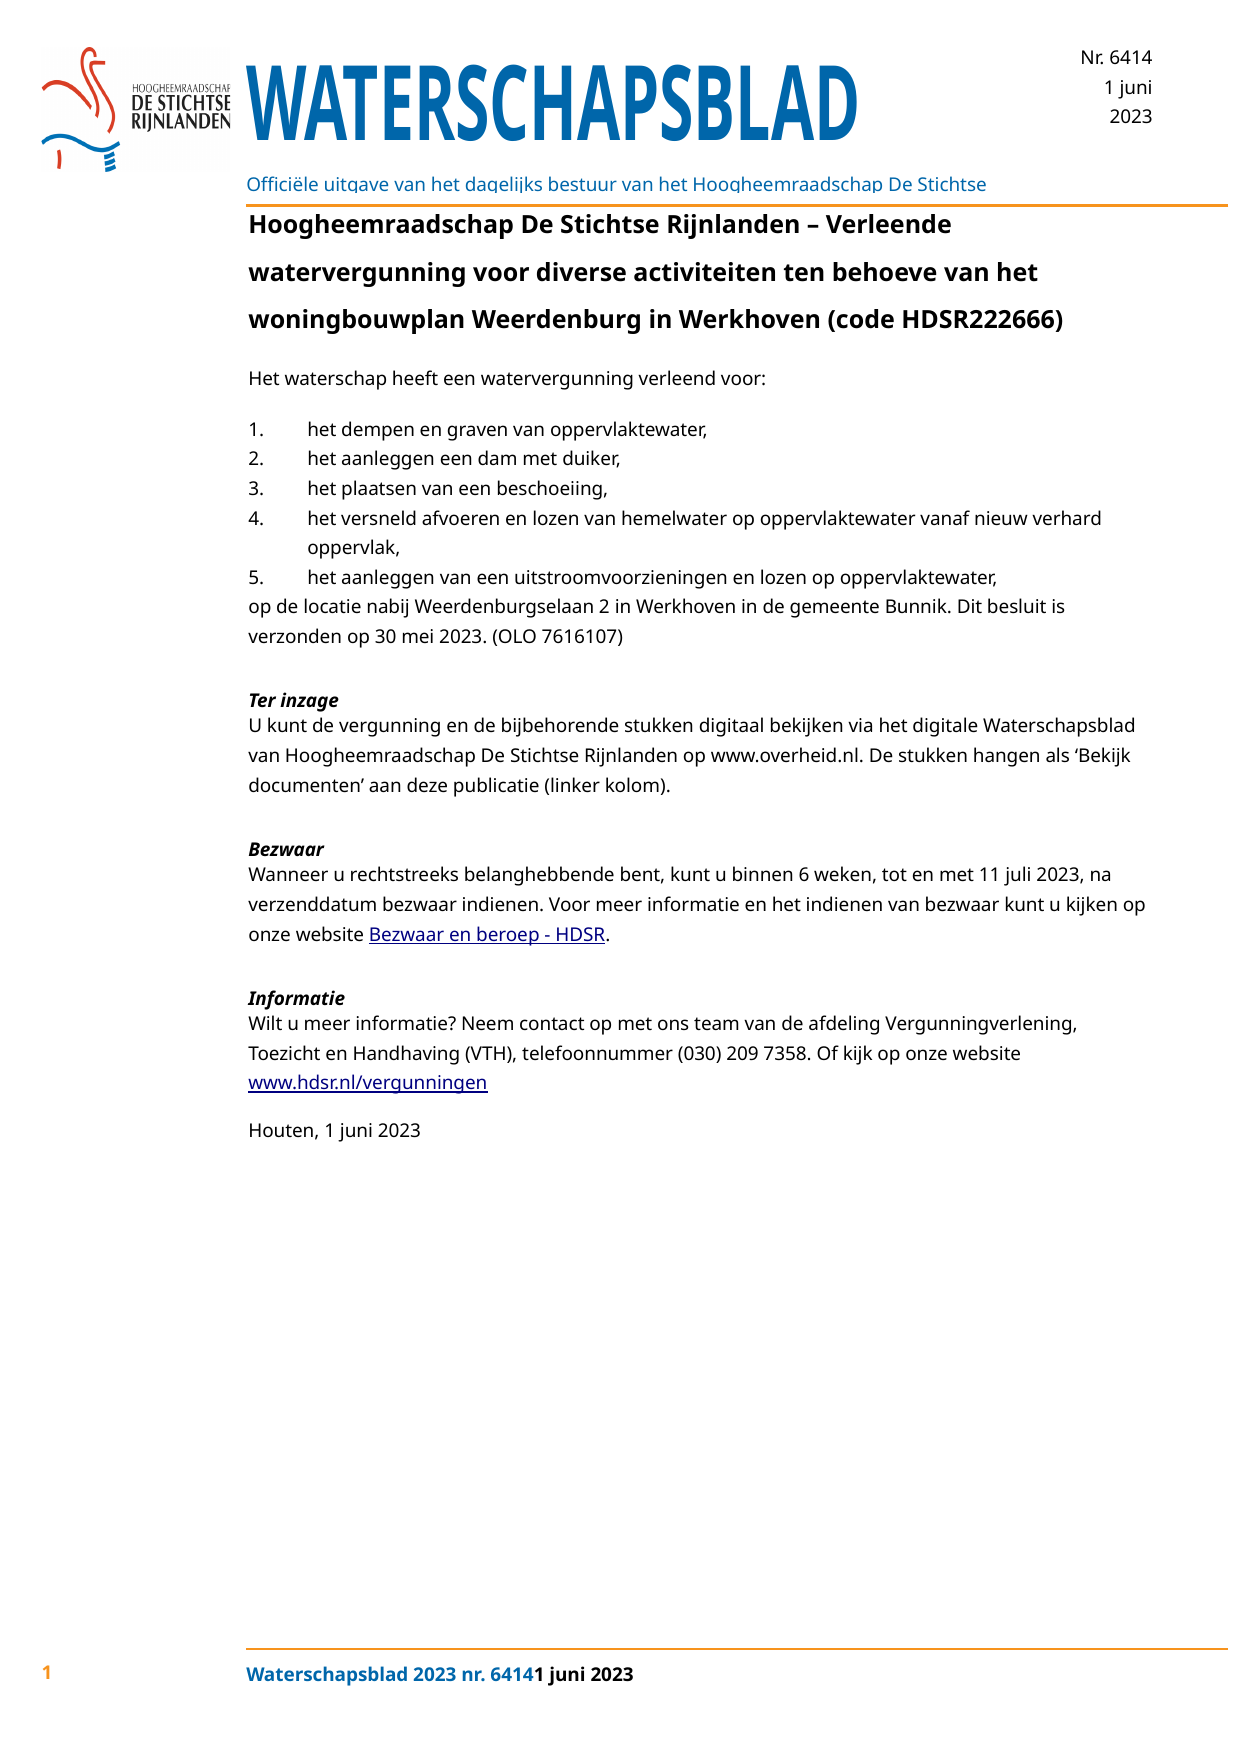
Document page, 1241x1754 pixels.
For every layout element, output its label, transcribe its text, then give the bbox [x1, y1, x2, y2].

text Wilt u meer informatie? Neem contact op met ons team van de afdeling Vergunningverlening, Toezicht en Handhaving (VTH), telefoonnummer (030) 209 7358. Of kijk op onze website www.hdsr.nl/vergunningen [248, 1010, 1152, 1095]
text U kunt de vergunning en de bijbehorende stukken digitaal bekijken via het digitale Waterschapsblad van Hoogheemraadschap De Stichtse Rijnlanden op www.overheid.nl. De stukken hangen als ‘Bekijk documenten’ aan deze publicatie (linker kolom). [248, 713, 1152, 798]
list het plaatsen van een beschoeiing, [248, 475, 1152, 501]
text Hoogheemraadschap De Stichtse Rijnlanden – Verleende watervergunning voor diverse activiteiten ten behoeve van het woningbouwplan Weerdenburg in Werkhoven (code HDSR222666) [248, 207, 1152, 336]
list het aanleggen een dam met duiker, [248, 446, 1152, 471]
list het versneld afvoeren en lozen van hemelwater op oppervlaktewater vanaf nieuw verhard oppervlak, [248, 505, 1152, 560]
text Ter inzage [248, 687, 1152, 713]
list het aanleggen van een uitstroomvoorzieningen en lozen op oppervlaktewater, [248, 564, 1152, 589]
list het dempen en graven van oppervlaktewater, [248, 416, 1152, 442]
text Wanneer u rechtstreeks belanghebbende bent, kunt u binnen 6 weken, tot en met 11 juli 2023, na verzenddatum bezwaar indienen. Voor meer informatie en het indienen van bezwaar kunt u kijken op onze website Bezwaar en beroep - HDSR. [248, 862, 1152, 946]
text Het waterschap heeft een watervergunning verleend voor: [248, 366, 1152, 391]
text op de locatie nabij Weerdenburgselaan 2 in Werkhoven in de gemeente Bunnik. Dit besluit is verzonden op 30 mei 2023. (OLO 7616107) [248, 593, 1152, 649]
text Bezwaar [248, 836, 1152, 862]
picture [41, 47, 231, 172]
text Houten, 1 juni 2023 [248, 1117, 1152, 1143]
text Informatie [248, 985, 1152, 1010]
